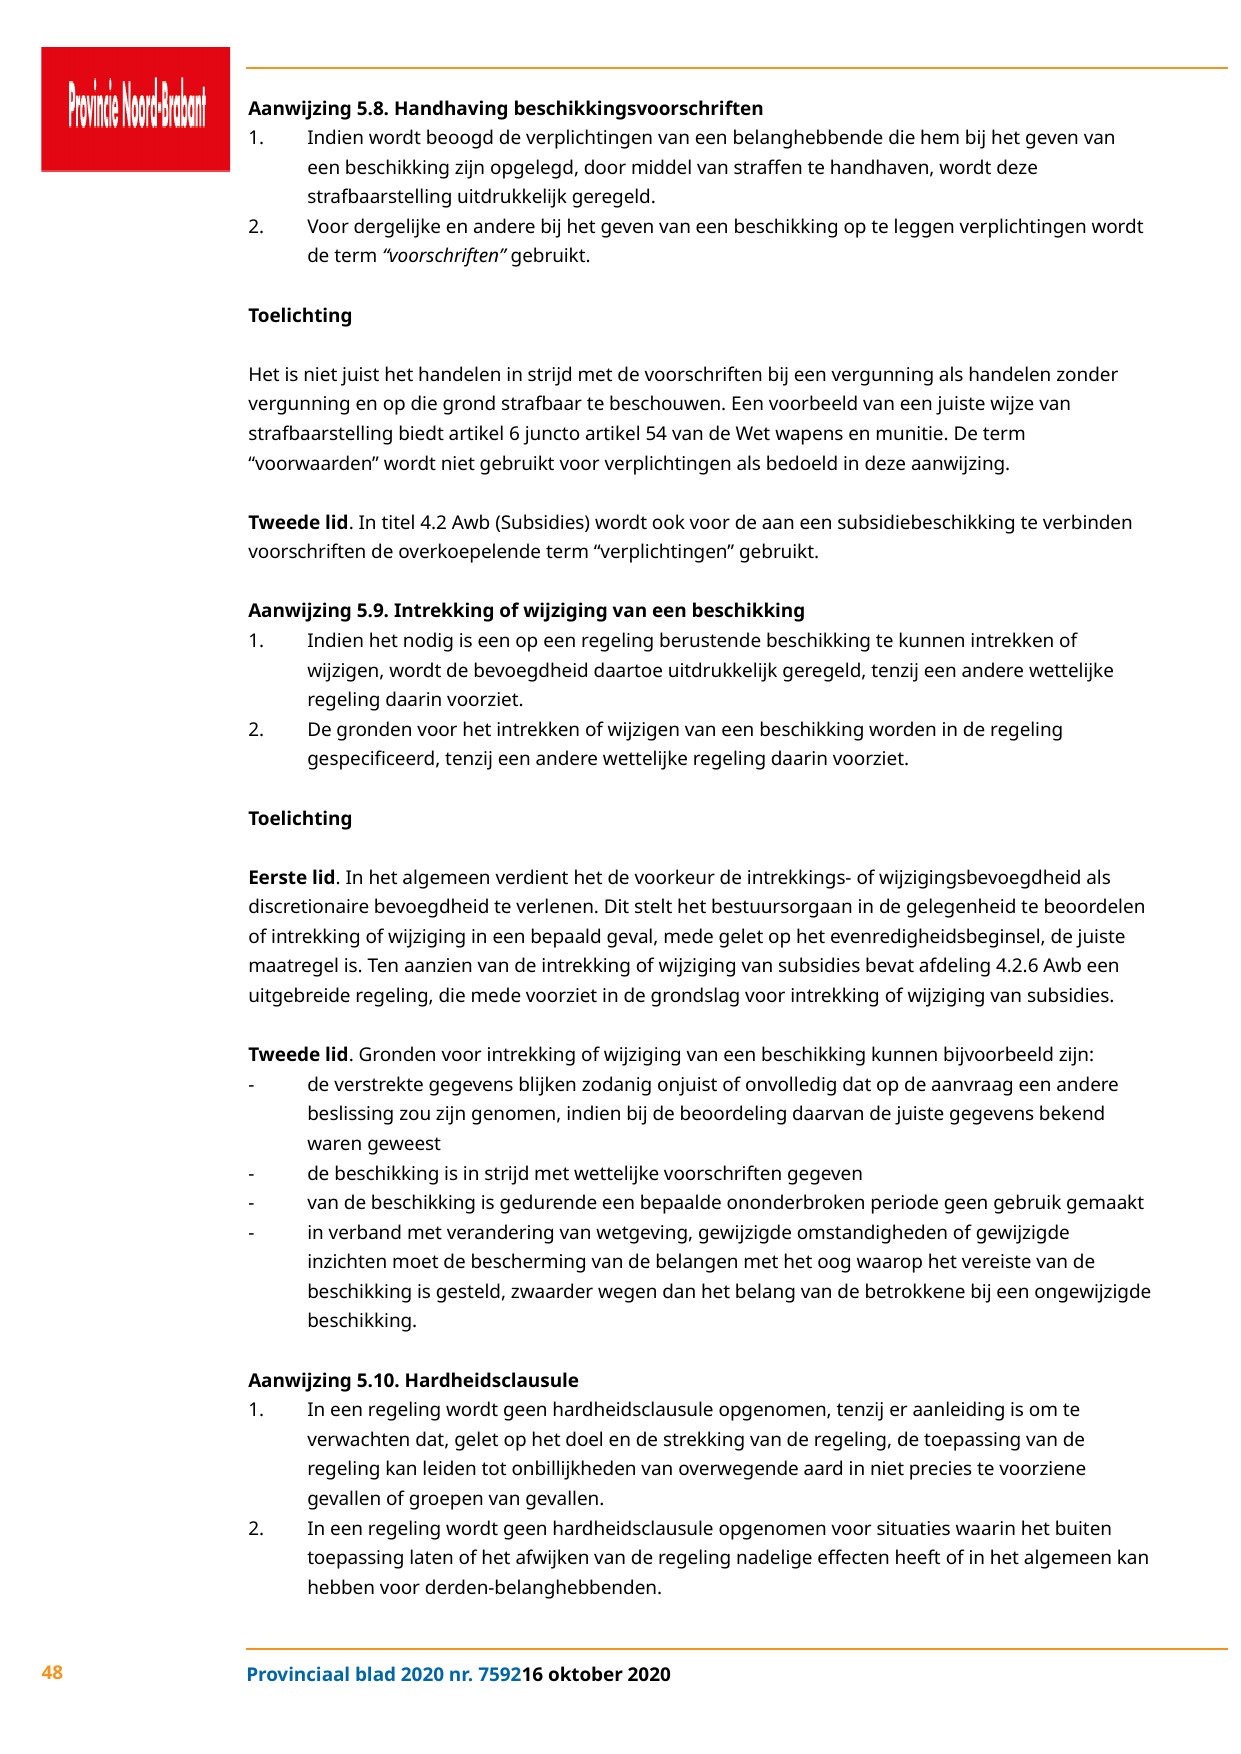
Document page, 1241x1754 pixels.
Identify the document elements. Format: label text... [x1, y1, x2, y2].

list Indien wordt beoogd de verplichtingen van een belanghebbende die hem bij het geven van een beschikking zijn opgelegd, door middel van straffen te handhaven, wordt deze strafbaarstelling uitdrukkelijk geregeld. [248, 124, 1152, 209]
list de beschikking is in strijd met wettelijke voorschriften gegeven [248, 1160, 1152, 1186]
text Tweede lid. Gronden voor intrekking of wijziging van een beschikking kunnen bijvoorbeeld zijn: [248, 1041, 1152, 1067]
list van de beschikking is gedurende een bepaalde ononderbroken periode geen gebruik gemaakt [248, 1189, 1152, 1215]
text Toelichting [248, 302, 1152, 328]
list in verband met verandering van wetgeving, gewijzigde omstandigheden of gewijzigde inzichten moet de bescherming van de belangen met het oog waarop het vereiste van de beschikking is gesteld, zwaarder wegen dan het belang van de betrokkene bij een ongewijzigde beschikking. [248, 1219, 1152, 1333]
list Voor dergelijke en andere bij het geven van een beschikking op te leggen verplichtingen wordt de term “voorschriften” gebruikt. [248, 213, 1152, 268]
text Tweede lid. In titel 4.2 Awb (Subsidies) wordt ook voor de aan een subsidiebeschikking te verbinden voorschriften de overkoepelende term “verplichtingen” gebruikt. [248, 509, 1152, 564]
list In een regeling wordt geen hardheidsclausule opgenomen voor situaties waarin het buiten toepassing laten of het afwijken van de regeling nadelige effecten heeft of in het algemeen kan hebben voor derden-belanghebbenden. [248, 1515, 1152, 1600]
list de verstrekte gegevens blijken zodanig onjuist of onvolledig dat op de aanvraag een andere beslissing zou zijn genomen, indien bij de beoordeling daarvan de juiste gegevens bekend waren geweest [248, 1071, 1152, 1156]
text Aanwijzing 5.8. Handhaving beschikkingsvoorschriften [248, 95, 1152, 121]
text Toelichting [248, 805, 1152, 831]
text Het is niet juist het handelen in strijd met de voorschriften bij een vergunning als handelen zonder vergunning en op die grond strafbaar te beschouwen. Een voorbeeld van een juiste wijze van strafbaarstelling biedt artikel 6 juncto artikel 54 van de Wet wapens en munitie. De term “voorwaarden” wordt niet gebruikt voor verplichtingen als bedoeld in deze aanwijzing. [248, 361, 1152, 476]
list Indien het nodig is een op een regeling berustende beschikking te kunnen intrekken of wijzigen, wordt de bevoegdheid daartoe uitdrukkelijk geregeld, tenzij een andere wettelijke regeling daarin voorziet. [248, 627, 1152, 712]
list In een regeling wordt geen hardheidsclausule opgenomen, tenzij er aanleiding is om te verwachten dat, gelet op het doel en de strekking van de regeling, de toepassing van de regeling kan leiden tot onbillijkheden van overwegende aard in niet precies te voorziene gevallen of groepen van gevallen. [248, 1396, 1152, 1511]
text Aanwijzing 5.9. Intrekking of wijziging van een beschikking [248, 598, 1152, 623]
text Aanwijzing 5.10. Hardheidsclausule [248, 1367, 1152, 1393]
list De gronden voor het intrekken of wijzigen van een beschikking worden in de regeling gespecificeerd, tenzij een andere wettelijke regeling daarin voorziet. [248, 716, 1152, 771]
text Eerste lid. In het algemeen verdient het de voorkeur de intrekkings- of wijzigingsbevoegdheid als discretionaire bevoegdheid te verlenen. Dit stelt het bestuursorgaan in de gelegenheid te beoordelen of intrekking of wijziging in een bepaald geval, mede gelet op het evenredigheidsbeginsel, de juiste maatregel is. Ten aanzien van de intrekking of wijziging van subsidies bevat afdeling 4.2.6 Awb een uitgebreide regeling, die mede voorziet in de grondslag voor intrekking of wijziging van subsidies. [248, 864, 1152, 1008]
picture [41, 47, 231, 172]
